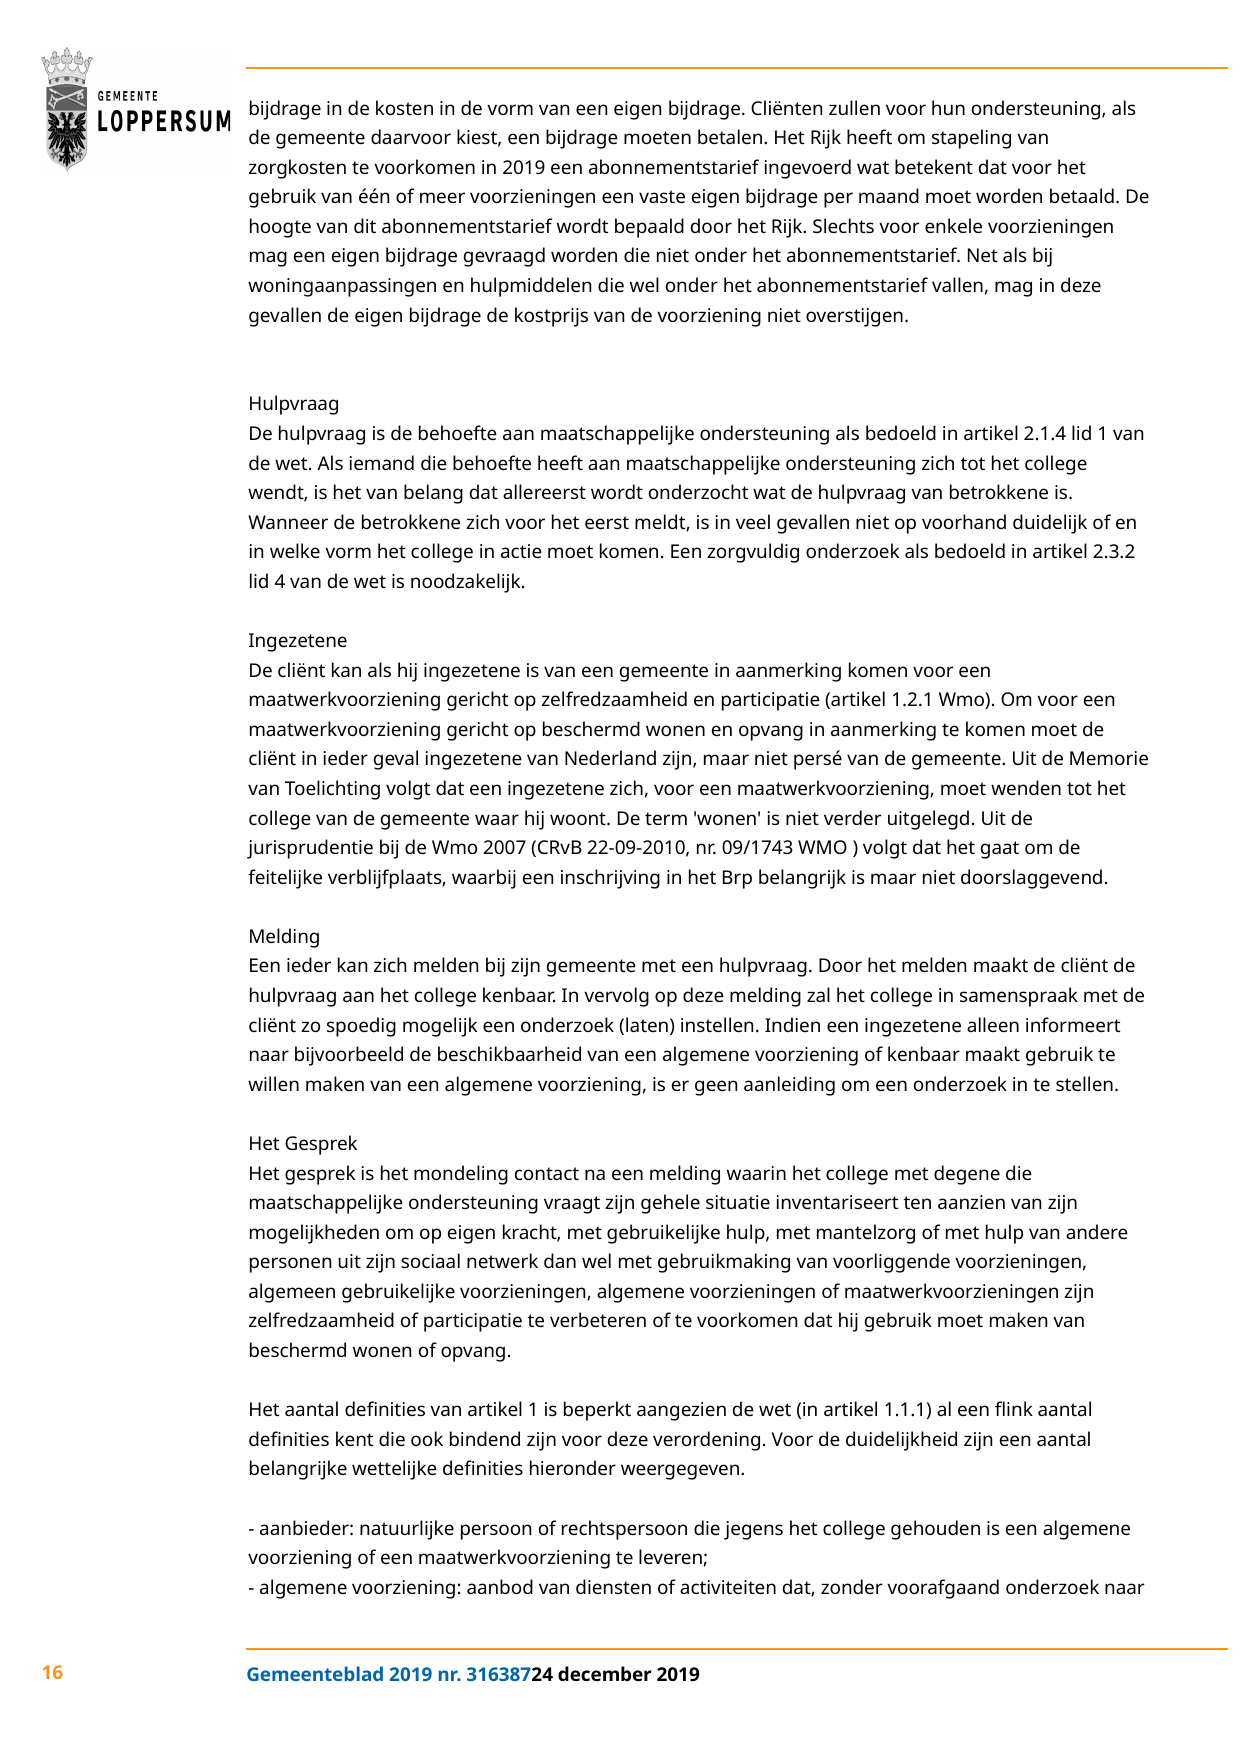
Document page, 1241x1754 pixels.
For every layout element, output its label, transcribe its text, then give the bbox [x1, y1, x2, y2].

text Hulpvraag [248, 391, 1152, 416]
text Het Gesprek [248, 1130, 1152, 1156]
picture [41, 47, 231, 172]
text Melding [248, 923, 1152, 949]
text Het aantal definities van artikel 1 is beperkt aangezien de wet (in artikel 1.1.1) al een flink aantal definities kent die ook bindend zijn voor deze verordening. Voor de duidelijkheid zijn een aantal belangrijke wettelijke definities hieronder weergegeven. [248, 1396, 1152, 1481]
text Een ieder kan zich melden bij zijn gemeente met een hulpvraag. Door het melden maakt de cliënt de hulpvraag aan het college kenbaar. In vervolg op deze melding zal het college in samenspraak met de cliënt zo spoedig mogelijk een onderzoek (laten) instellen. Indien een ingezetene alleen informeert naar bijvoorbeeld de beschikbaarheid van een algemene voorziening of kenbaar maakt gebruik te willen maken van een algemene voorziening, is er geen aanleiding om een onderzoek in te stellen. [248, 953, 1152, 1097]
text Het gesprek is het mondeling contact na een melding waarin het college met degene die maatschappelijke ondersteuning vraagt zijn gehele situatie inventariseert ten aanzien van zijn mogelijkheden om op eigen kracht, met gebruikelijke hulp, met mantelzorg of met hulp van andere personen uit zijn sociaal netwerk dan wel met gebruikmaking van voorliggende voorzieningen, algemeen gebruikelijke voorzieningen, algemene voorzieningen of maatwerkvoorzieningen zijn zelfredzaamheid of participatie te verbeteren of te voorkomen dat hij gebruik moet maken van beschermd wonen of opvang. [248, 1160, 1152, 1363]
text - aanbieder: natuurlijke persoon of rechtspersoon die jegens het college gehouden is een algemene voorziening of een maatwerkvoorziening te leveren; [248, 1515, 1152, 1570]
text De hulpvraag is de behoefte aan maatschappelijke ondersteuning als bedoeld in artikel 2.1.4 lid 1 van de wet. Als iemand die behoefte heeft aan maatschappelijke ondersteuning zich tot het college wendt, is het van belang dat allereerst wordt onderzocht wat de hulpvraag van betrokkene is. Wanneer de betrokkene zich voor het eerst meldt, is in veel gevallen niet op voorhand duidelijk of en in welke vorm het college in actie moet komen. Een zorgvuldig onderzoek als bedoeld in artikel 2.3.2 lid 4 van de wet is noodzakelijk. [248, 420, 1152, 594]
text De cliënt kan als hij ingezetene is van een gemeente in aanmerking komen voor een maatwerkvoorziening gericht op zelfredzaamheid en participatie (artikel 1.2.1 Wmo). Om voor een maatwerkvoorziening gericht op beschermd wonen en opvang in aanmerking te komen moet de cliënt in ieder geval ingezetene van Nederland zijn, maar niet persé van de gemeente. Uit de Memorie van Toelichting volgt dat een ingezetene zich, voor een maatwerkvoorziening, moet wenden tot het college van de gemeente waar hij woont. De term 'wonen' is niet verder uitgelegd. Uit de jurisprudentie bij de Wmo 2007 (CRvB 22-09-2010, nr. 09/1743 WMO ) volgt dat het gaat om de feitelijke verblijfplaats, waarbij een inschrijving in het Brp belangrijk is maar niet doorslaggevend. [248, 657, 1152, 890]
text Ingezetene [248, 627, 1152, 653]
text - algemene voorziening: aanbod van diensten of activiteiten dat, zonder voorafgaand onderzoek naar [248, 1574, 1152, 1600]
text bijdrage in de kosten in de vorm van een eigen bijdrage. Cliënten zullen voor hun ondersteuning, als de gemeente daarvoor kiest, een bijdrage moeten betalen. Het Rijk heeft om stapeling van zorgkosten te voorkomen in 2019 een abonnementstarief ingevoerd wat betekent dat voor het gebruik van één of meer voorzieningen een vaste eigen bijdrage per maand moet worden betaald. De hoogte van dit abonnementstarief wordt bepaald door het Rijk. Slechts voor enkele voorzieningen mag een eigen bijdrage gevraagd worden die niet onder het abonnementstarief. Net als bij woningaanpassingen en hulpmiddelen die wel onder het abonnementstarief vallen, mag in deze gevallen de eigen bijdrage de kostprijs van de voorziening niet overstijgen. [248, 95, 1152, 328]
